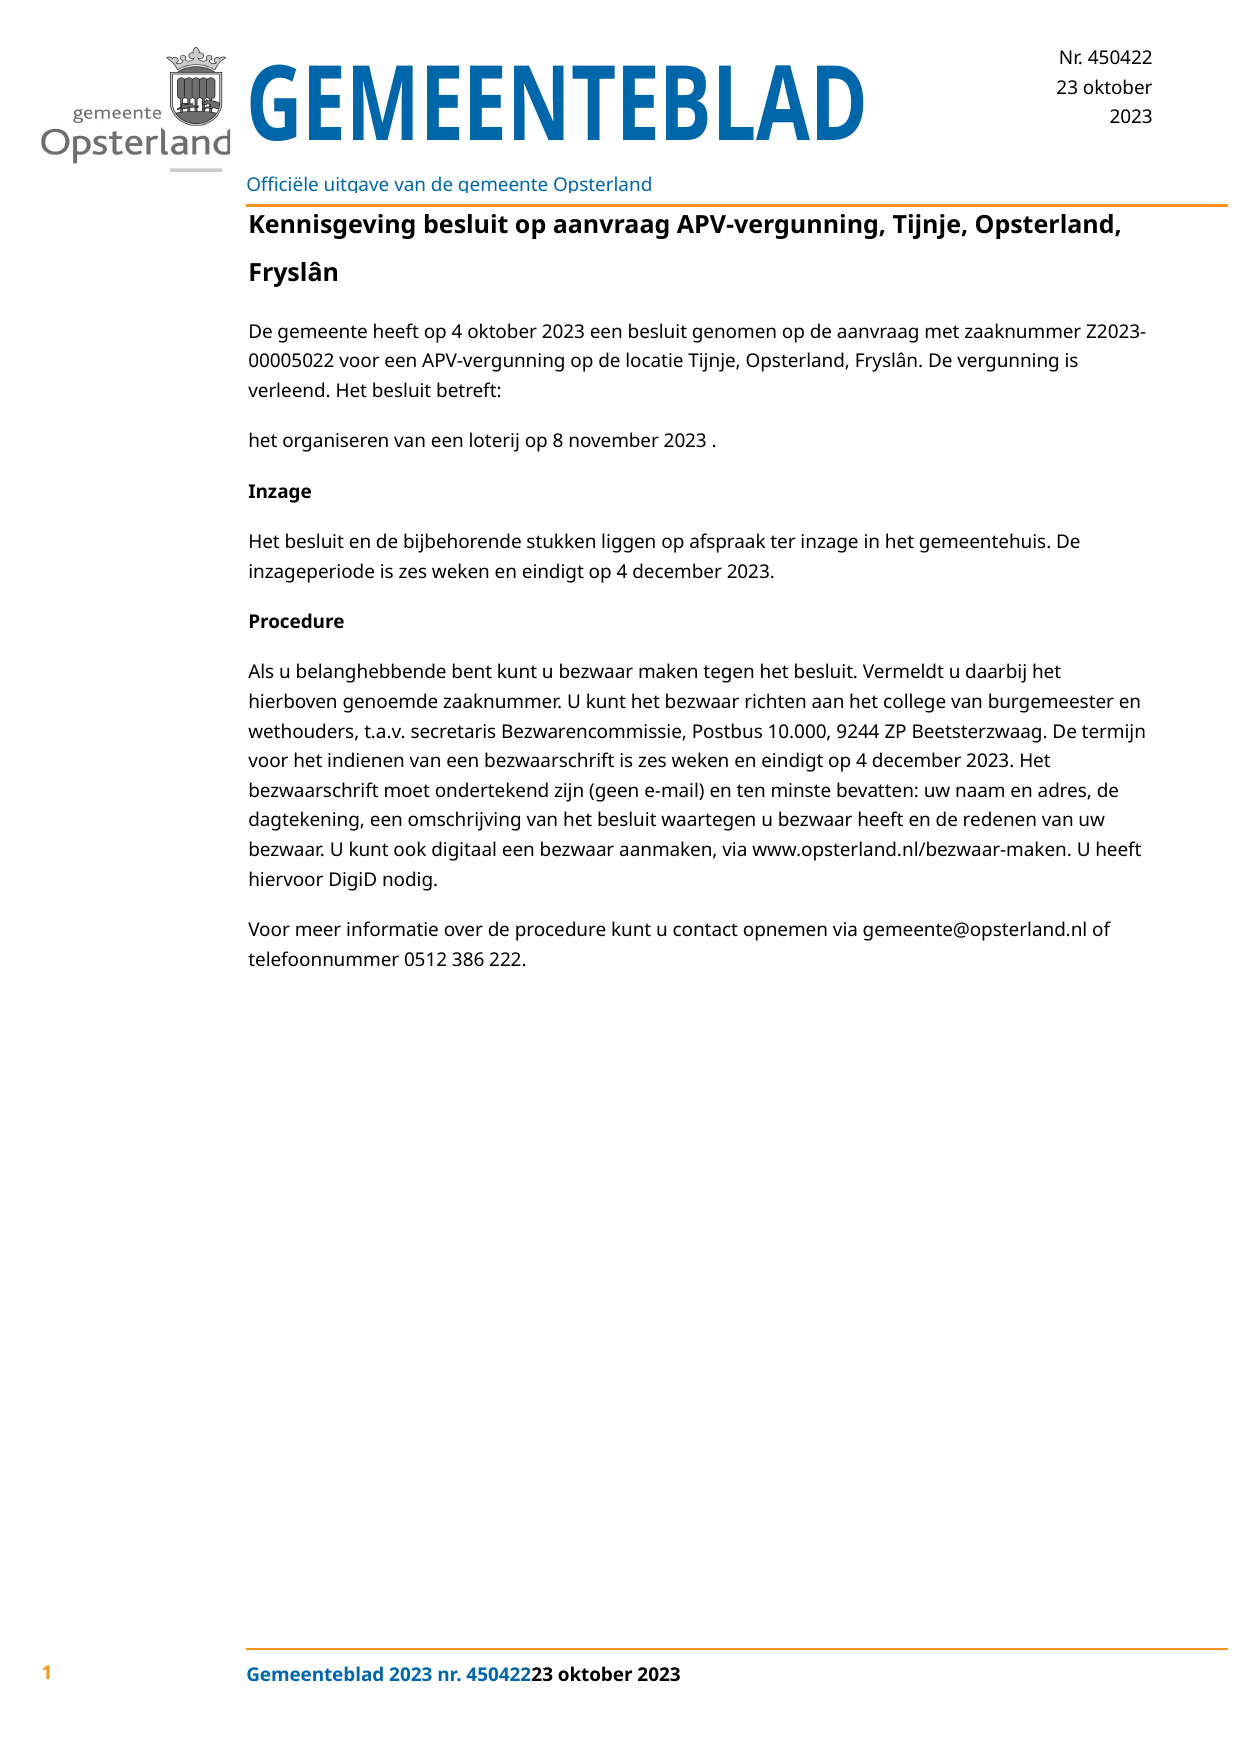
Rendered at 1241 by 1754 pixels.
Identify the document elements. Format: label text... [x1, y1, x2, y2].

text Procedure [248, 608, 1152, 634]
picture [41, 47, 231, 172]
text De gemeente heeft op 4 oktober 2023 een besluit genomen op de aanvraag met zaaknummer Z2023-00005022 voor een APV-vergunning op de locatie Tijnje, Opsterland, Fryslân. De vergunning is verleend. Het besluit betreft: [248, 318, 1152, 403]
text Inzage [248, 478, 1152, 504]
text Het besluit en de bijbehorende stukken liggen op afspraak ter inzage in het gemeentehuis. De inzageperiode is zes weken en eindigt op 4 december 2023. [248, 528, 1152, 584]
text Kennisgeving besluit op aanvraag APV-vergunning, Tijnje, Opsterland, Fryslân [248, 207, 1152, 288]
text Als u belanghebbende bent kunt u bezwaar maken tegen het besluit. Vermeldt u daarbij het hierboven genoemde zaaknummer. U kunt het bezwaar richten aan het college van burgemeester en wethouders, t.a.v. secretaris Bezwarencommissie, Postbus 10.000, 9244 ZP Beetsterzwaag. De termijn voor het indienen van een bezwaarschrift is zes weken en eindigt op 4 december 2023. Het bezwaarschrift moet ondertekend zijn (geen e-mail) en ten minste bevatten: uw naam en adres, de dagtekening, een omschrijving van het besluit waartegen u bezwaar heeft en de redenen van uw bezwaar. U kunt ook digitaal een bezwaar aanmaken, via www.opsterland.nl/bezwaar-maken. U heeft hiervoor DigiD nodig. [248, 659, 1152, 892]
text het organiseren van een loterij op 8 november 2023 . [248, 427, 1152, 453]
text Voor meer informatie over de procedure kunt u contact opnemen via gemeente@opsterland.nl of telefoonnummer 0512 386 222. [248, 916, 1152, 972]
